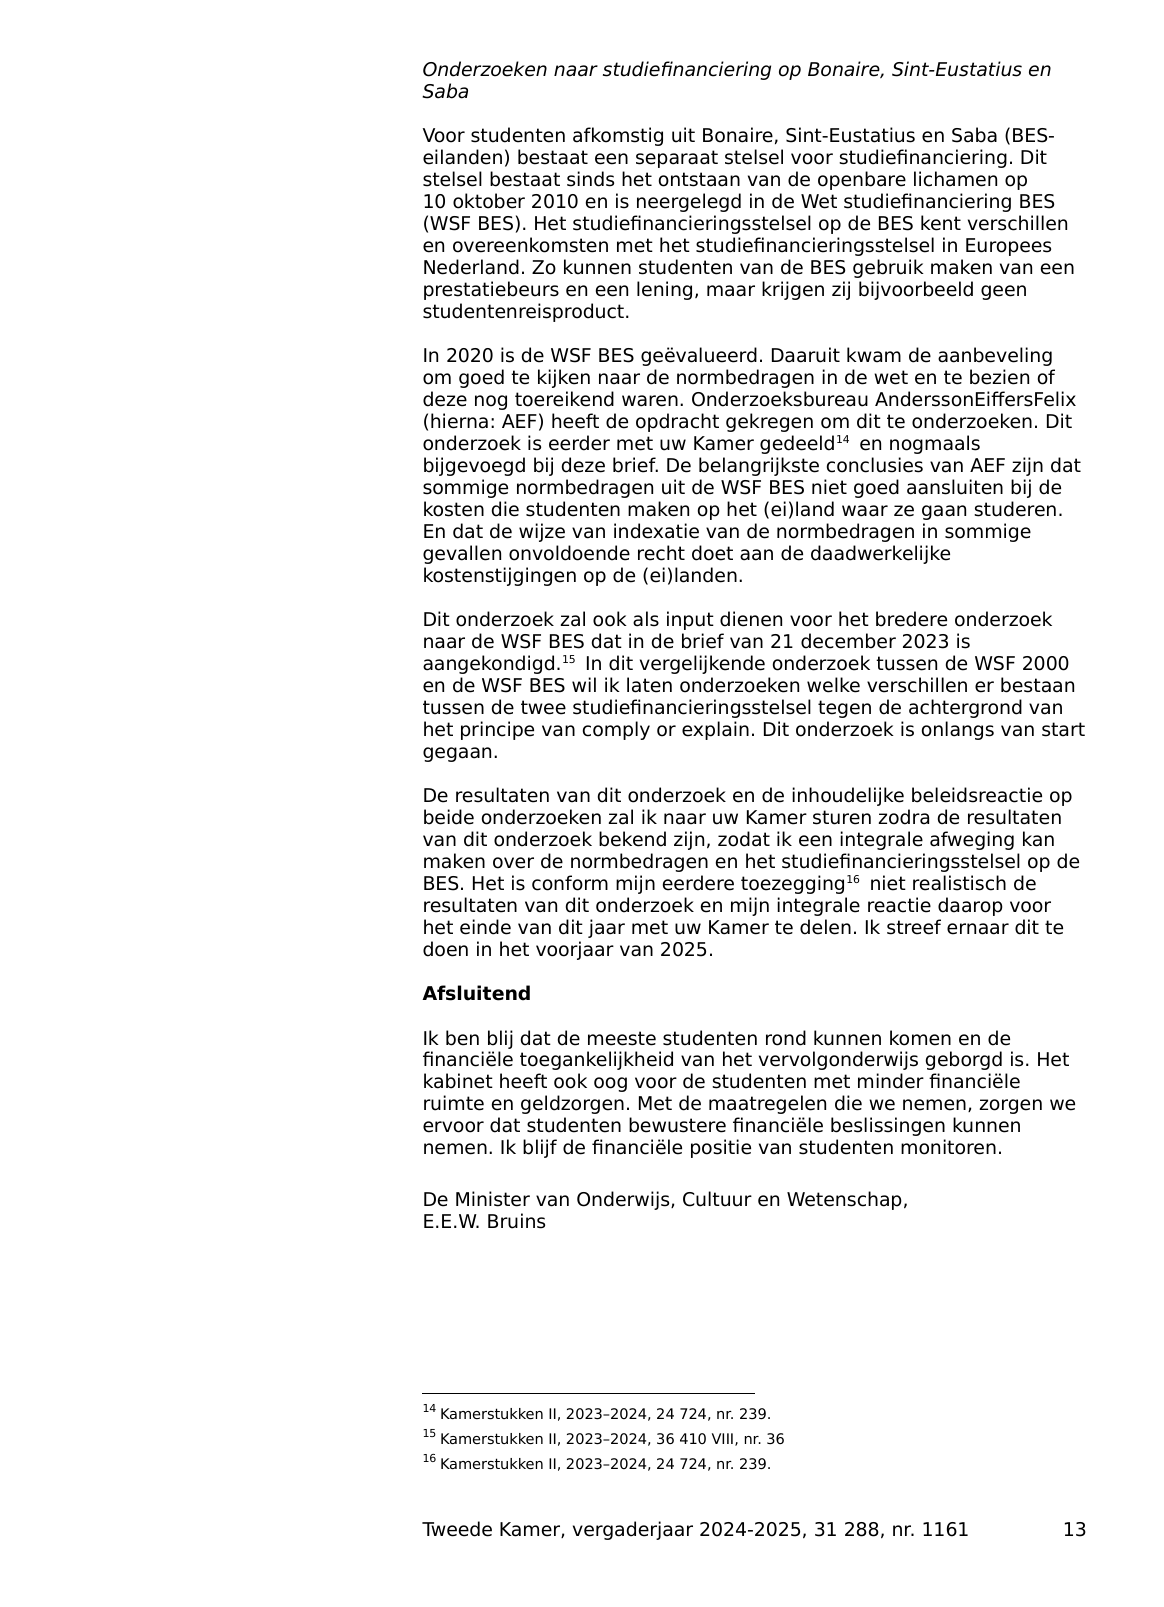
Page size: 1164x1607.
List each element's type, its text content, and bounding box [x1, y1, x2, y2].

text De Minister van Onderwijs, Cultuur en Wetenschap, E.E.W. Bruins [422, 1189, 1087, 1233]
text Ik ben blij dat de meeste studenten rond kunnen komen en de financiële toegankelijkheid van het vervolgonderwijs geborgd is. Het kabinet heeft ook oog voor de studenten met minder financiële ruimte en geldzorgen. Met de maatregelen die we nemen, zorgen we ervoor dat studenten bewustere financiële beslissingen kunnen nemen. Ik blijf de financiële positie van studenten monitoren. [422, 1027, 1087, 1159]
text In 2020 is de WSF BES geëvalueerd. Daaruit kwam de aanbeveling om goed te kijken naar de normbedragen in de wet en te bezien of deze nog toereikend waren. Onderzoeksbureau AnderssonEiffersFelix (hierna: AEF) heeft de opdracht gekregen om dit te onderzoeken. Dit onderzoek is eerder met uw Kamer gedeeld en nogmaals bijgevoegd bij deze brief. De belangrijkste conclusies van AEF zijn dat sommige normbedragen uit de WSF BES niet goed aansluiten bij de kosten die studenten maken op het (ei)land waar ze gaan studeren. En dat de wijze van indexatie van de normbedragen in sommige gevallen onvoldoende recht doet aan de daadwerkelijke kostenstijgingen op de (ei)landen. [422, 345, 1087, 587]
subtitle Onderzoeken naar studiefinanciering op Bonaire, Sint-Eustatius en Saba [422, 59, 1087, 103]
text Kamerstukken II, 2023–2024, 36 410 VIII, nr. 36 [422, 1427, 1087, 1449]
subtitle Afsluitend [422, 983, 1087, 1005]
text De resultaten van dit onderzoek en de inhoudelijke beleidsreactie op beide onderzoeken zal ik naar uw Kamer sturen zodra de resultaten van dit onderzoek bekend zijn, zodat ik een integrale afweging kan maken over de normbedragen en het studiefinancieringsstelsel op de BES. Het is conform mijn eerdere toezegging niet realistisch de resultaten van dit onderzoek en mijn integrale reactie daarop voor het einde van dit jaar met uw Kamer te delen. Ik streef ernaar dit te doen in het voorjaar van 2025. [422, 785, 1087, 961]
text Kamerstukken II, 2023–2024, 24 724, nr. 239. [422, 1402, 1087, 1424]
text Dit onderzoek zal ook als input dienen voor het bredere onderzoek naar de WSF BES dat in de brief van 21 december 2023 is aangekondigd. In dit vergelijkende onderzoek tussen de WSF 2000 en de WSF BES wil ik laten onderzoeken welke verschillen er bestaan tussen de twee studiefinancieringsstelsel tegen de achtergrond van het principe van comply or explain. Dit onderzoek is onlangs van start gegaan. [422, 609, 1087, 763]
text Kamerstukken II, 2023–2024, 24 724, nr. 239. [422, 1452, 1087, 1474]
text Voor studenten afkomstig uit Bonaire, Sint-Eustatius en Saba (BES-eilanden) bestaat een separaat stelsel voor studiefinanciering. Dit stelsel bestaat sinds het ontstaan van de openbare lichamen op 10 oktober 2010 en is neergelegd in de Wet studiefinanciering BES (WSF BES). Het studiefinancieringsstelsel op de BES kent verschillen en overeenkomsten met het studiefinancieringsstelsel in Europees Nederland. Zo kunnen studenten van de BES gebruik maken van een prestatiebeurs en een lening, maar krijgen zij bijvoorbeeld geen studentenreisproduct. [422, 125, 1087, 323]
